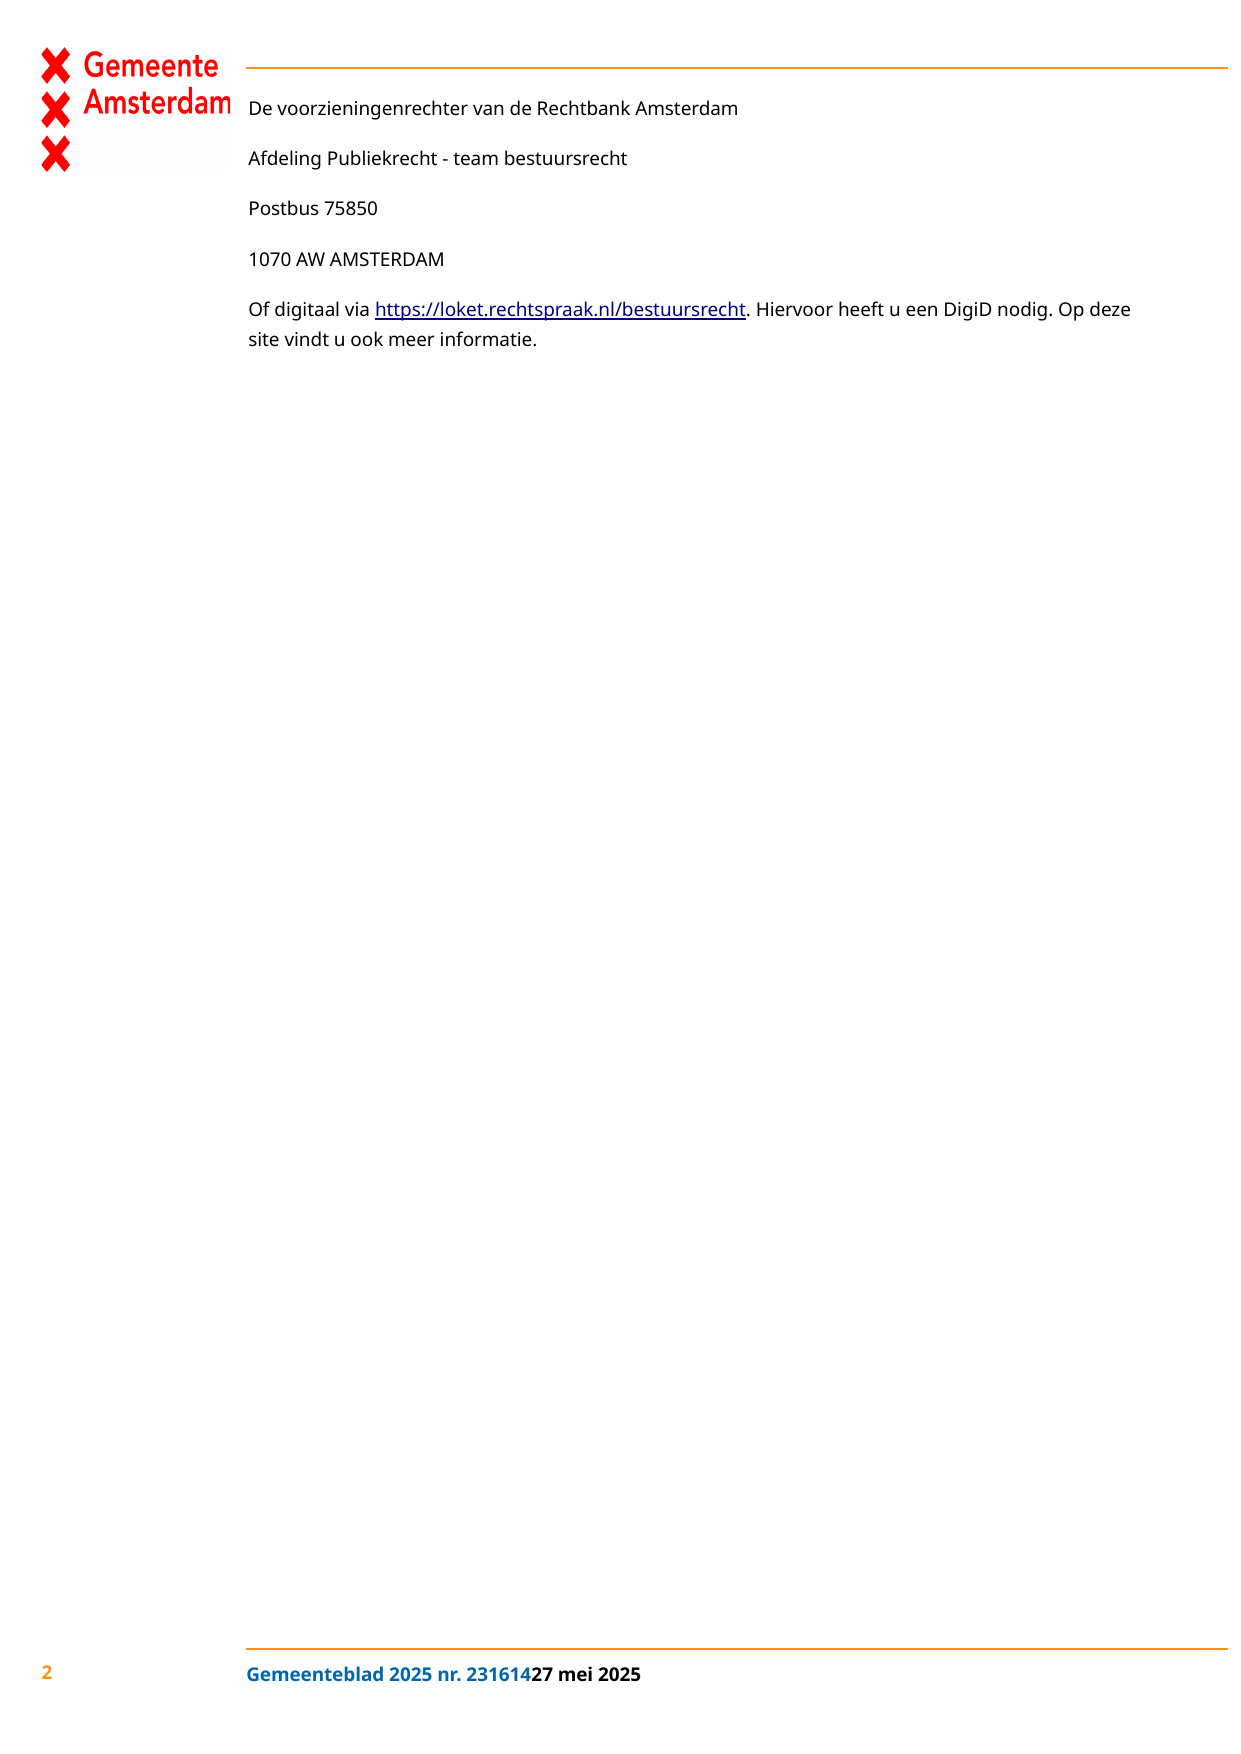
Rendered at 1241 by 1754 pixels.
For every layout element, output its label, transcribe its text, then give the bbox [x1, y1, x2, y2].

text Afdeling Publiekrecht - team bestuursrecht [248, 145, 1152, 171]
text Of digitaal via https://loket.rechtspraak.nl/bestuursrecht. Hiervoor heeft u een DigiD nodig. Op deze site vindt u ook meer informatie. [248, 296, 1152, 352]
picture [41, 47, 231, 172]
text Postbus 75850 [248, 196, 1152, 221]
text 1070 AW AMSTERDAM [248, 246, 1152, 272]
text De voorzieningenrechter van de Rechtbank Amsterdam [248, 95, 1152, 121]
